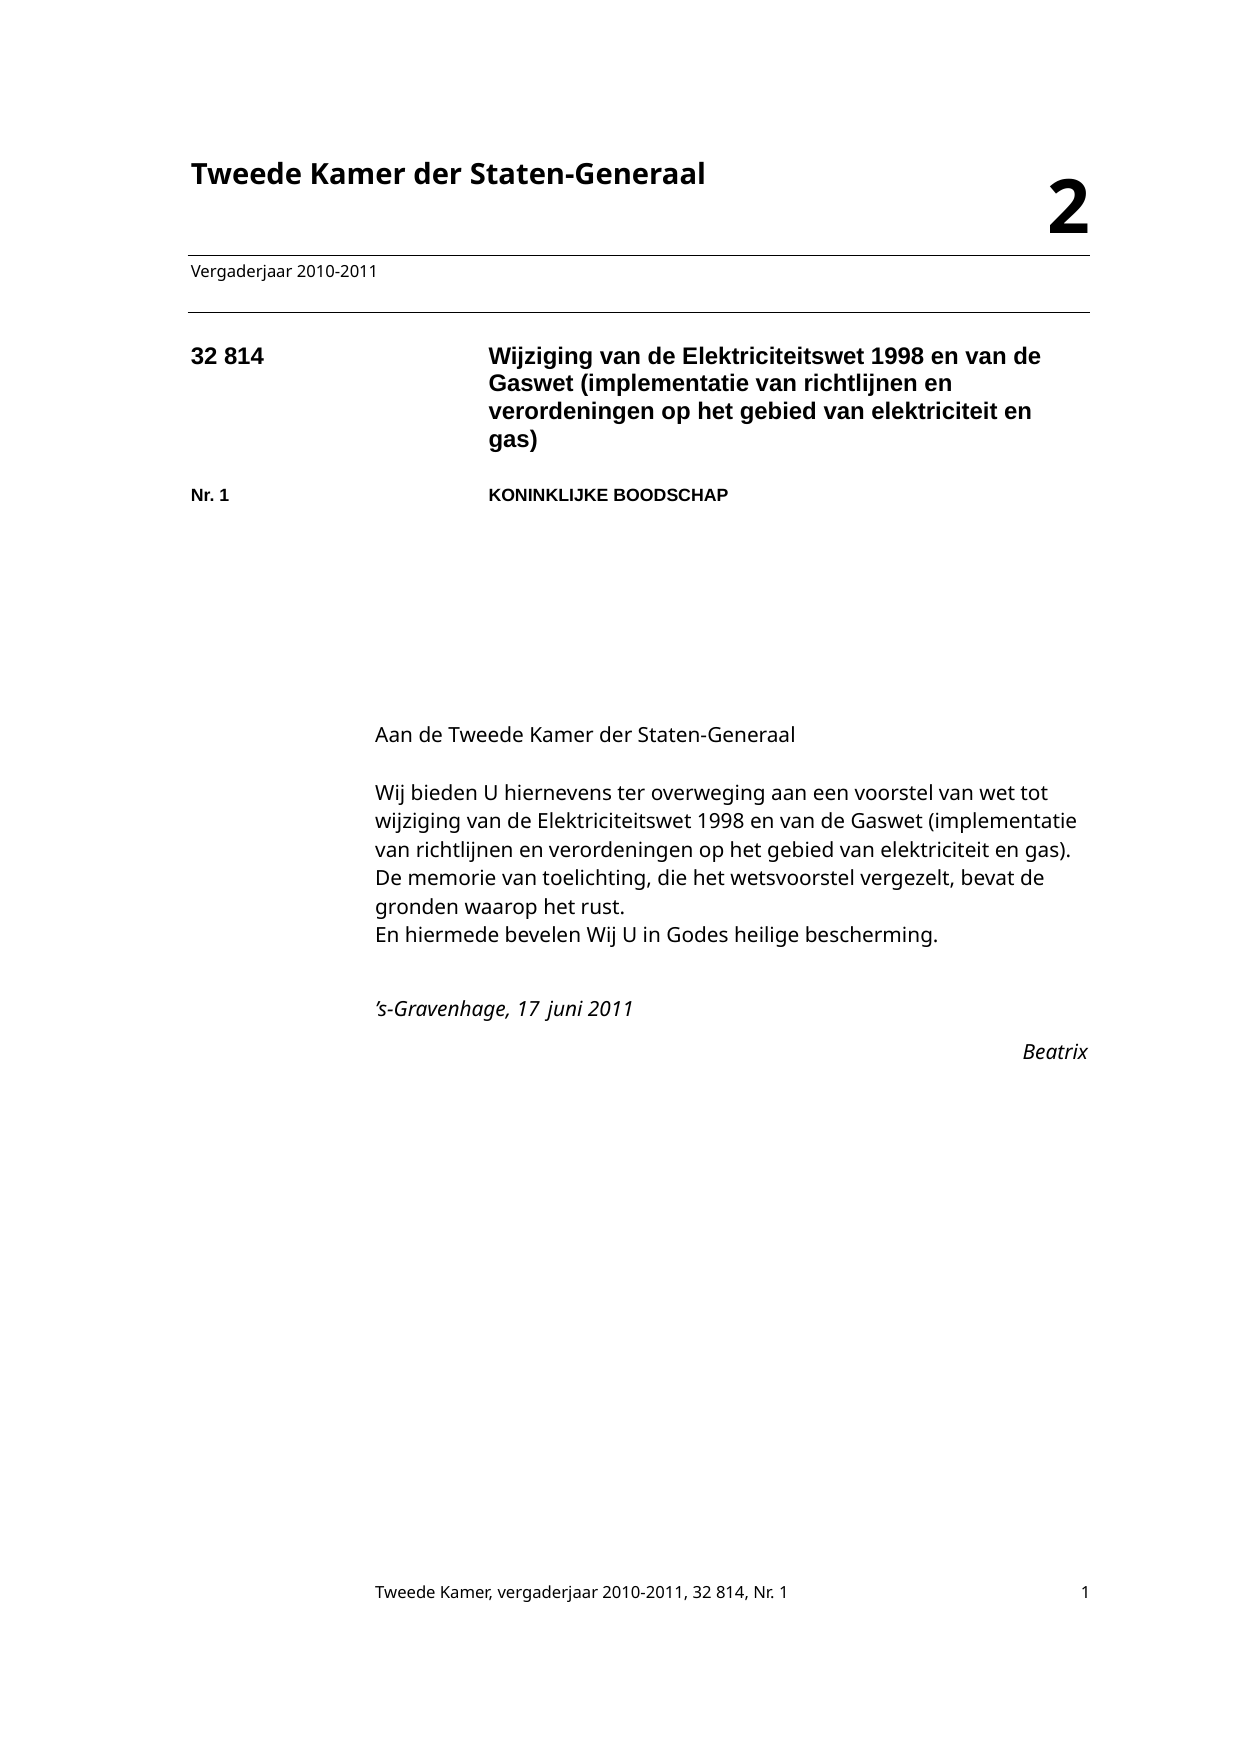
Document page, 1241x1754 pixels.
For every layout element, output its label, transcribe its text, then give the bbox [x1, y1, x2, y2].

table_cell [485, 256, 1090, 312]
text De memorie van toelichting, die het wetsvoorstel vergezelt, bevat de gronden waarop het rust. [375, 863, 1090, 920]
table_cell [188, 313, 485, 339]
text En hiermede bevelen Wij U in Godes heilige bescherming. [375, 920, 1090, 949]
table_cell 32 814 [188, 339, 485, 482]
text Beatrix [375, 1037, 1090, 1066]
text Wij bieden U hiernevens ter overweging aan een voorstel van wet tot wijziging van de Elektriciteitswet 1998 en van de Gaswet (implementatie van richtlijnen en verordeningen op het gebied van elektriciteit en gas). [375, 778, 1090, 863]
table_cell Wijziging van de Elektriciteitswet 1998 en van de Gaswet (implementatie van richtlijnen en verordeningen op het gebied van elektriciteit en gas) [485, 339, 1090, 482]
table_header 2 [910, 150, 1090, 255]
text Aan de Tweede Kamer der Staten-Generaal [375, 720, 1090, 748]
table_cell KONINKLIJKE BOODSCHAP [485, 482, 1090, 601]
table_header Tweede Kamer der Staten-Generaal [188, 150, 909, 255]
text ’s-Gravenhage, 17 juni 2011 [375, 994, 1090, 1022]
table_cell Vergaderjaar 2010-2011 [188, 256, 485, 312]
table_cell Nr. 1 [188, 482, 485, 601]
table_cell [485, 313, 1090, 339]
